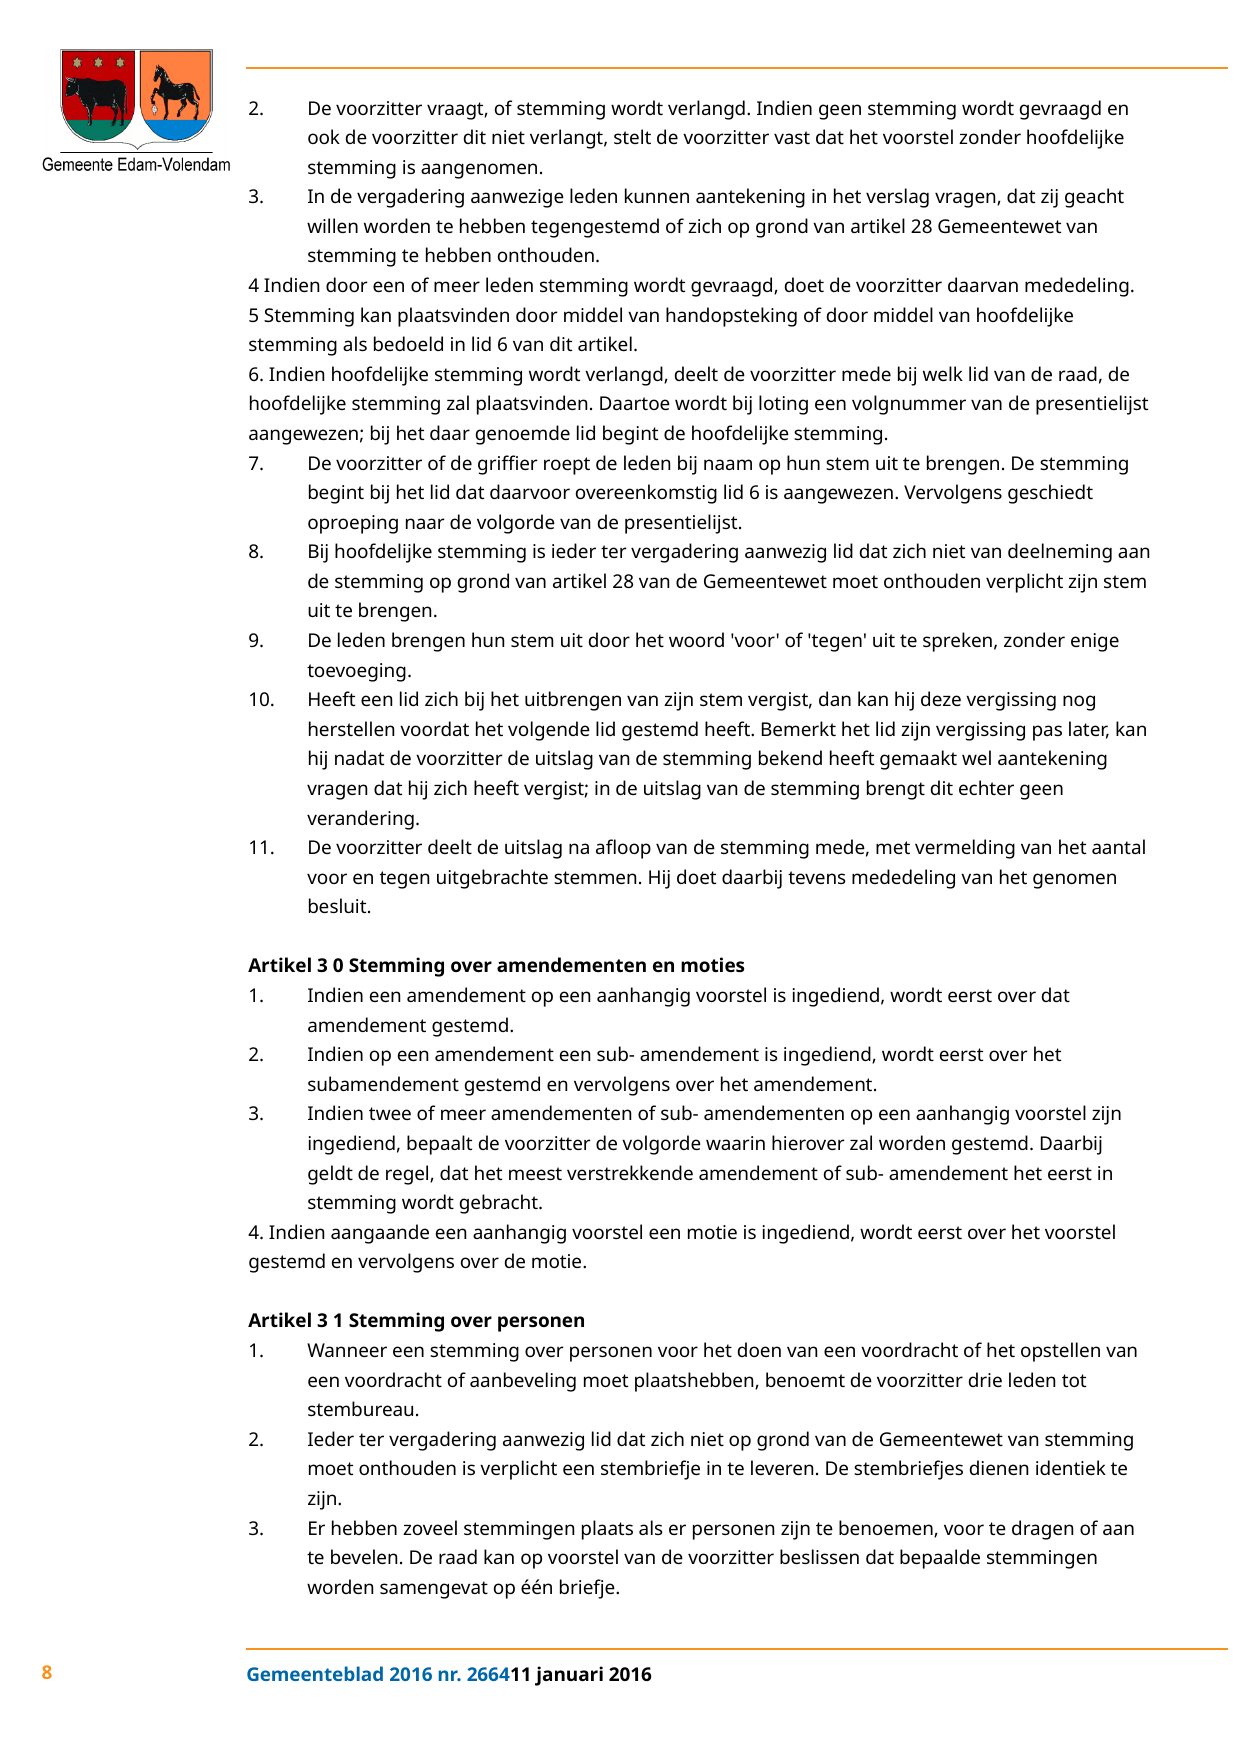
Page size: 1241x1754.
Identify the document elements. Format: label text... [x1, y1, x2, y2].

text 4. Indien aangaande een aanhangig voorstel een motie is ingediend, wordt eerst over het voorstel gestemd en vervolgens over de motie. [248, 1219, 1152, 1274]
list De voorzitter vraagt, of stemming wordt verlangd. Indien geen stemming wordt gevraagd en ook de voorzitter dit niet verlangt, stelt de voorzitter vast dat het voorstel zonder hoofdelijke stemming is aangenomen. [248, 95, 1152, 180]
text 4 Indien door een of meer leden stemming wordt gevraagd, doet de voorzitter daarvan mededeling. [248, 272, 1152, 298]
list De voorzitter deelt de uitslag na afloop van de stemming mede, met vermelding van het aantal voor en tegen uitgebrachte stemmen. Hij doet daarbij tevens mededeling van het genomen besluit. [248, 834, 1152, 919]
text Artikel 3 0 Stemming over amendementen en moties [248, 953, 1152, 978]
list Indien op een amendement een sub- amendement is ingediend, wordt eerst over het subamendement gestemd en vervolgens over het amendement. [248, 1041, 1152, 1097]
text 5 Stemming kan plaatsvinden door middel van handopsteking of door middel van hoofdelijke stemming als bedoeld in lid 6 van dit artikel. [248, 302, 1152, 357]
picture [41, 47, 231, 172]
list De leden brengen hun stem uit door het woord 'voor' of 'tegen' uit te spreken, zonder enige toevoeging. [248, 627, 1152, 683]
text 6. Indien hoofdelijke stemming wordt verlangd, deelt de voorzitter mede bij welk lid van de raad, de hoofdelijke stemming zal plaatsvinden. Daartoe wordt bij loting een volgnummer van de presentielijst aangewezen; bij het daar genoemde lid begint de hoofdelijke stemming. [248, 361, 1152, 446]
list De voorzitter of de griffier roept de leden bij naam op hun stem uit te brengen. De stemming begint bij het lid dat daarvoor overeenkomstig lid 6 is aangewezen. Vervolgens geschiedt oproeping naar de volgorde van de presentielijst. [248, 450, 1152, 535]
list Wanneer een stemming over personen voor het doen van een voordracht of het opstellen van een voordracht of aanbeveling moet plaatshebben, benoemt de voorzitter drie leden tot stembureau. [248, 1337, 1152, 1422]
list In de vergadering aanwezige leden kunnen aantekening in het verslag vragen, dat zij geacht willen worden te hebben tegengestemd of zich op grond van artikel 28 Gemeentewet van stemming te hebben onthouden. [248, 183, 1152, 268]
text Artikel 3 1 Stemming over personen [248, 1308, 1152, 1333]
list Bij hoofdelijke stemming is ieder ter vergadering aanwezig lid dat zich niet van deelneming aan de stemming op grond van artikel 28 van de Gemeentewet moet onthouden verplicht zijn stem uit te brengen. [248, 538, 1152, 623]
list Heeft een lid zich bij het uitbrengen van zijn stem vergist, dan kan hij deze vergissing nog herstellen voordat het volgende lid gestemd heeft. Bemerkt het lid zijn vergissing pas later, kan hij nadat de voorzitter de uitslag van de stemming bekend heeft gemaakt wel aantekening vragen dat hij zich heeft vergist; in de uitslag van de stemming brengt dit echter geen verandering. [248, 686, 1152, 831]
list Indien twee of meer amendementen of sub- amendementen op een aanhangig voorstel zijn ingediend, bepaalt de voorzitter de volgorde waarin hierover zal worden gestemd. Daarbij geldt de regel, dat het meest verstrekkende amendement of sub- amendement het eerst in stemming wordt gebracht. [248, 1101, 1152, 1215]
list Ieder ter vergadering aanwezig lid dat zich niet op grond van de Gemeentewet van stemming moet onthouden is verplicht een stembriefje in te leveren. De stembriefjes dienen identiek te zijn. [248, 1426, 1152, 1511]
list Er hebben zoveel stemmingen plaats als er personen zijn te benoemen, voor te dragen of aan te bevelen. De raad kan op voorstel van de voorzitter beslissen dat bepaalde stemmingen worden samengevat op één briefje. [248, 1515, 1152, 1600]
list Indien een amendement op een aanhangig voorstel is ingediend, wordt eerst over dat amendement gestemd. [248, 982, 1152, 1038]
